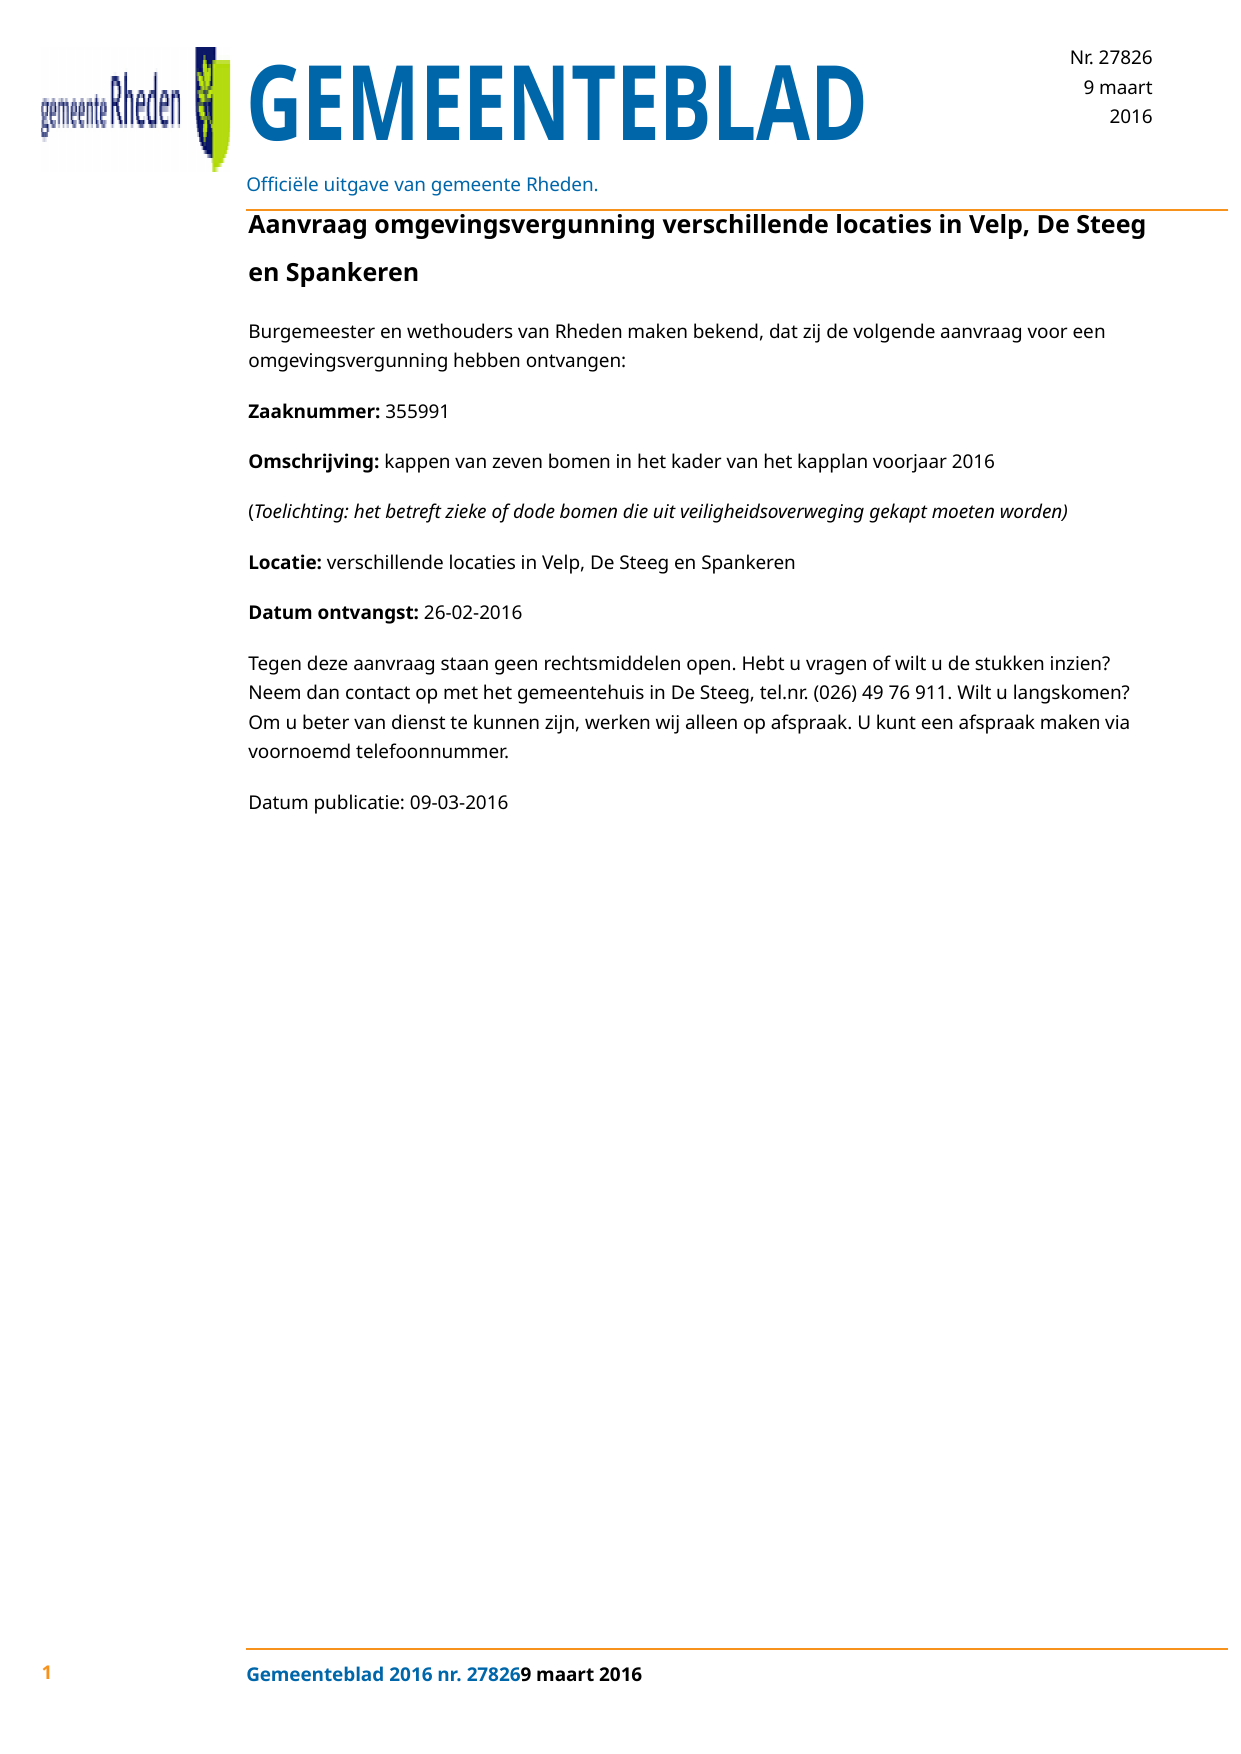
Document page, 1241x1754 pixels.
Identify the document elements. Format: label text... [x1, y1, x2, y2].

text (Toelichting: het betreft zieke of dode bomen die uit veiligheidsoverweging gekapt moeten worden) [248, 499, 1152, 524]
text Locatie: verschillende locaties in Velp, De Steeg en Spankeren [248, 549, 1152, 575]
text Aanvraag omgevingsvergunning verschillende locaties in Velp, De Steeg en Spankeren [248, 211, 1152, 288]
text Burgemeester en wethouders van Rheden maken bekend, dat zij de volgende aanvraag voor een omgevingsvergunning hebben ontvangen: [248, 318, 1152, 373]
picture [41, 47, 231, 172]
text Omschrijving: kappen van zeven bomen in het kader van het kapplan voorjaar 2016 [248, 448, 1152, 474]
text Tegen deze aanvraag staan geen rechtsmiddelen open. Hebt u vragen of wilt u de stukken inzien? Neem dan contact op met het gemeentehuis in De Steeg, tel.nr. (026) 49 76 911. Wilt u langskomen? Om u beter van dienst te kunnen zijn, werken wij alleen op afspraak. U kunt een afspraak maken via voornoemd telefoonnummer. [248, 650, 1152, 764]
text Zaaknummer: 355991 [248, 398, 1152, 424]
text Datum publicatie: 09-03-2016 [248, 789, 1152, 815]
text Datum ontvangst: 26-02-2016 [248, 599, 1152, 625]
